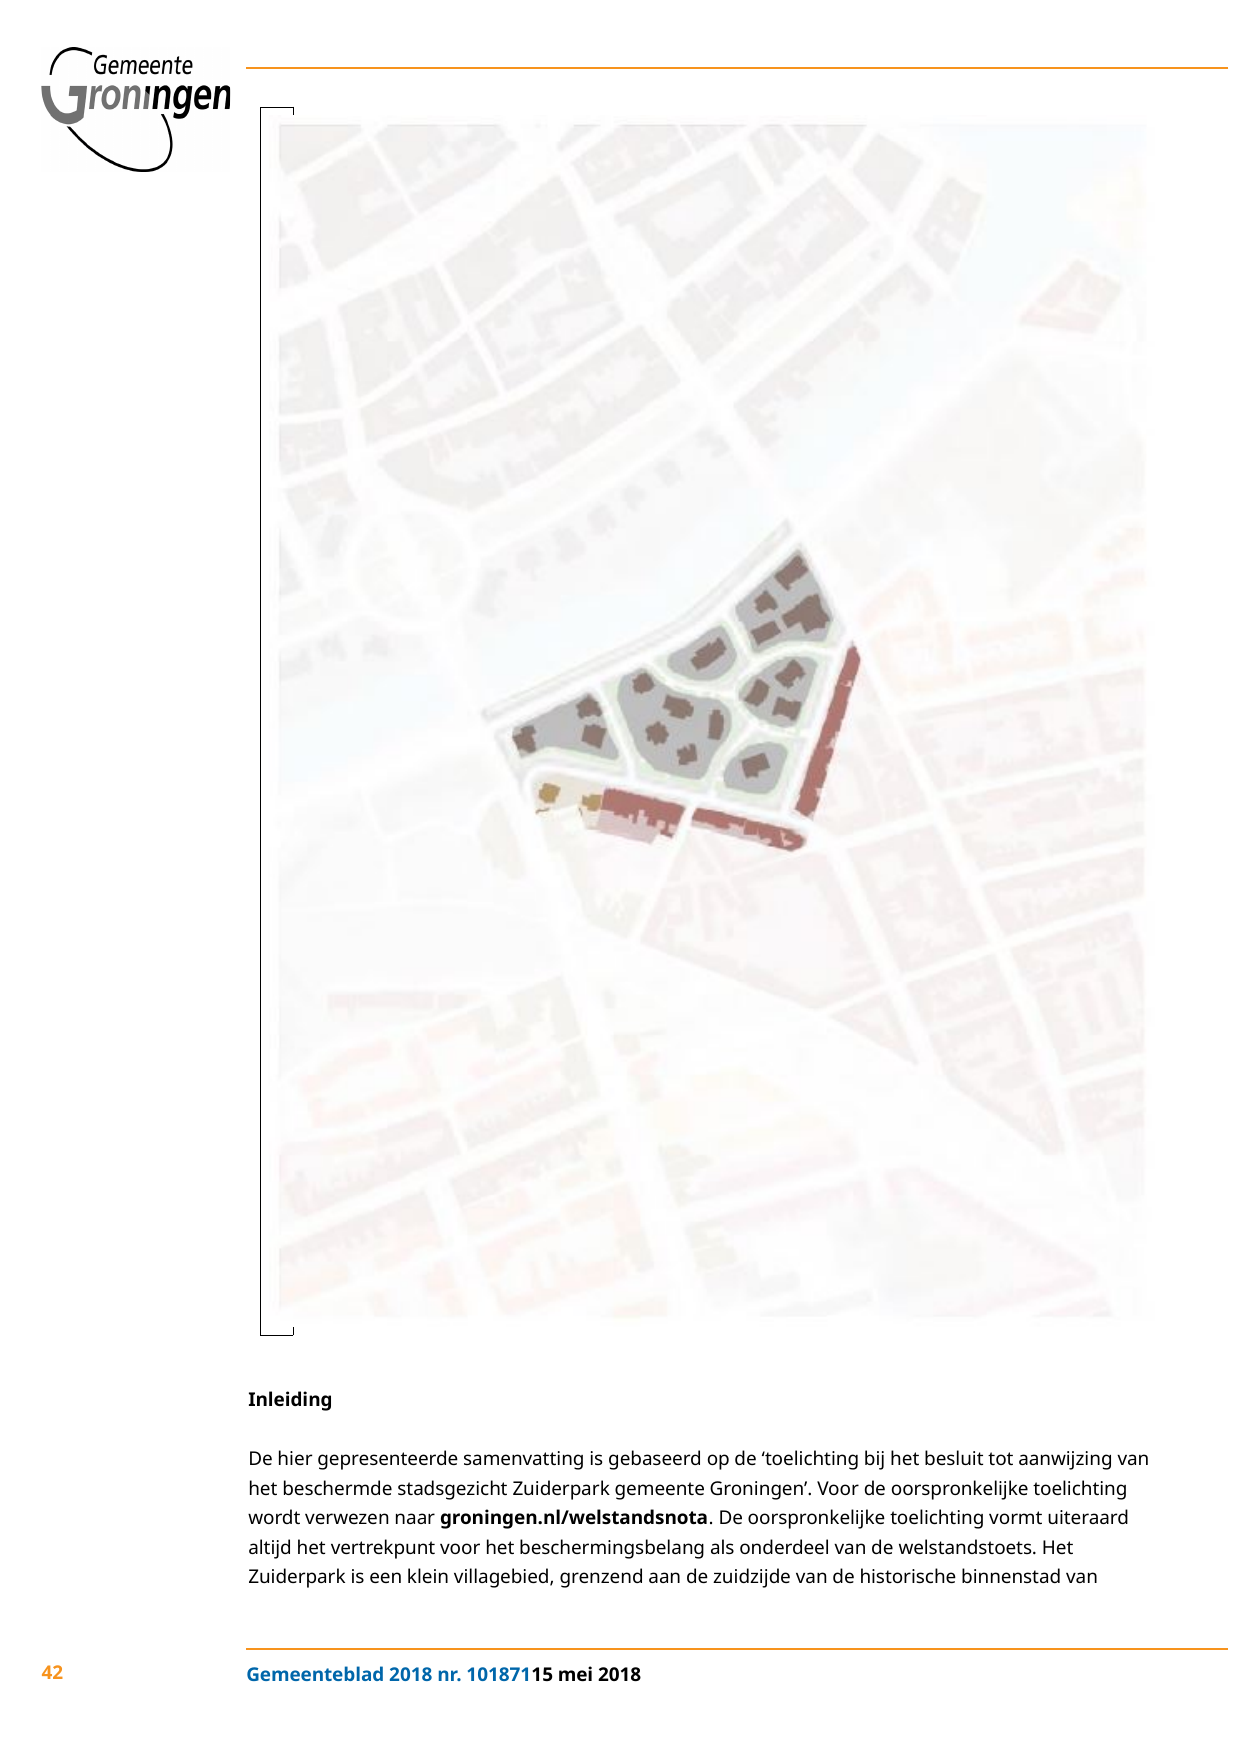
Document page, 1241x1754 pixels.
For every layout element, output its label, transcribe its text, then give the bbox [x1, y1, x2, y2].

text De hier gepresenteerde samenvatting is gebaseerd op de ‘toelichting bij het besluit tot aanwijzing van het beschermde stadsgezicht Zuiderpark gemeente Groningen’. Voor de oorspronkelijke toelichting wordt verwezen naar groningen.nl/welstandsnota. De oorspronkelijke toelichting vormt uiteraard altijd het vertrekpunt voor het beschermingsbelang als onderdeel van de welstandstoets. Het Zuiderpark is een klein villagebied, grenzend aan de zuidzijde van de historische binnenstad van [248, 1445, 1152, 1589]
picture [268, 115, 1155, 1327]
picture [41, 47, 231, 172]
text Inleiding [248, 1386, 1152, 1412]
